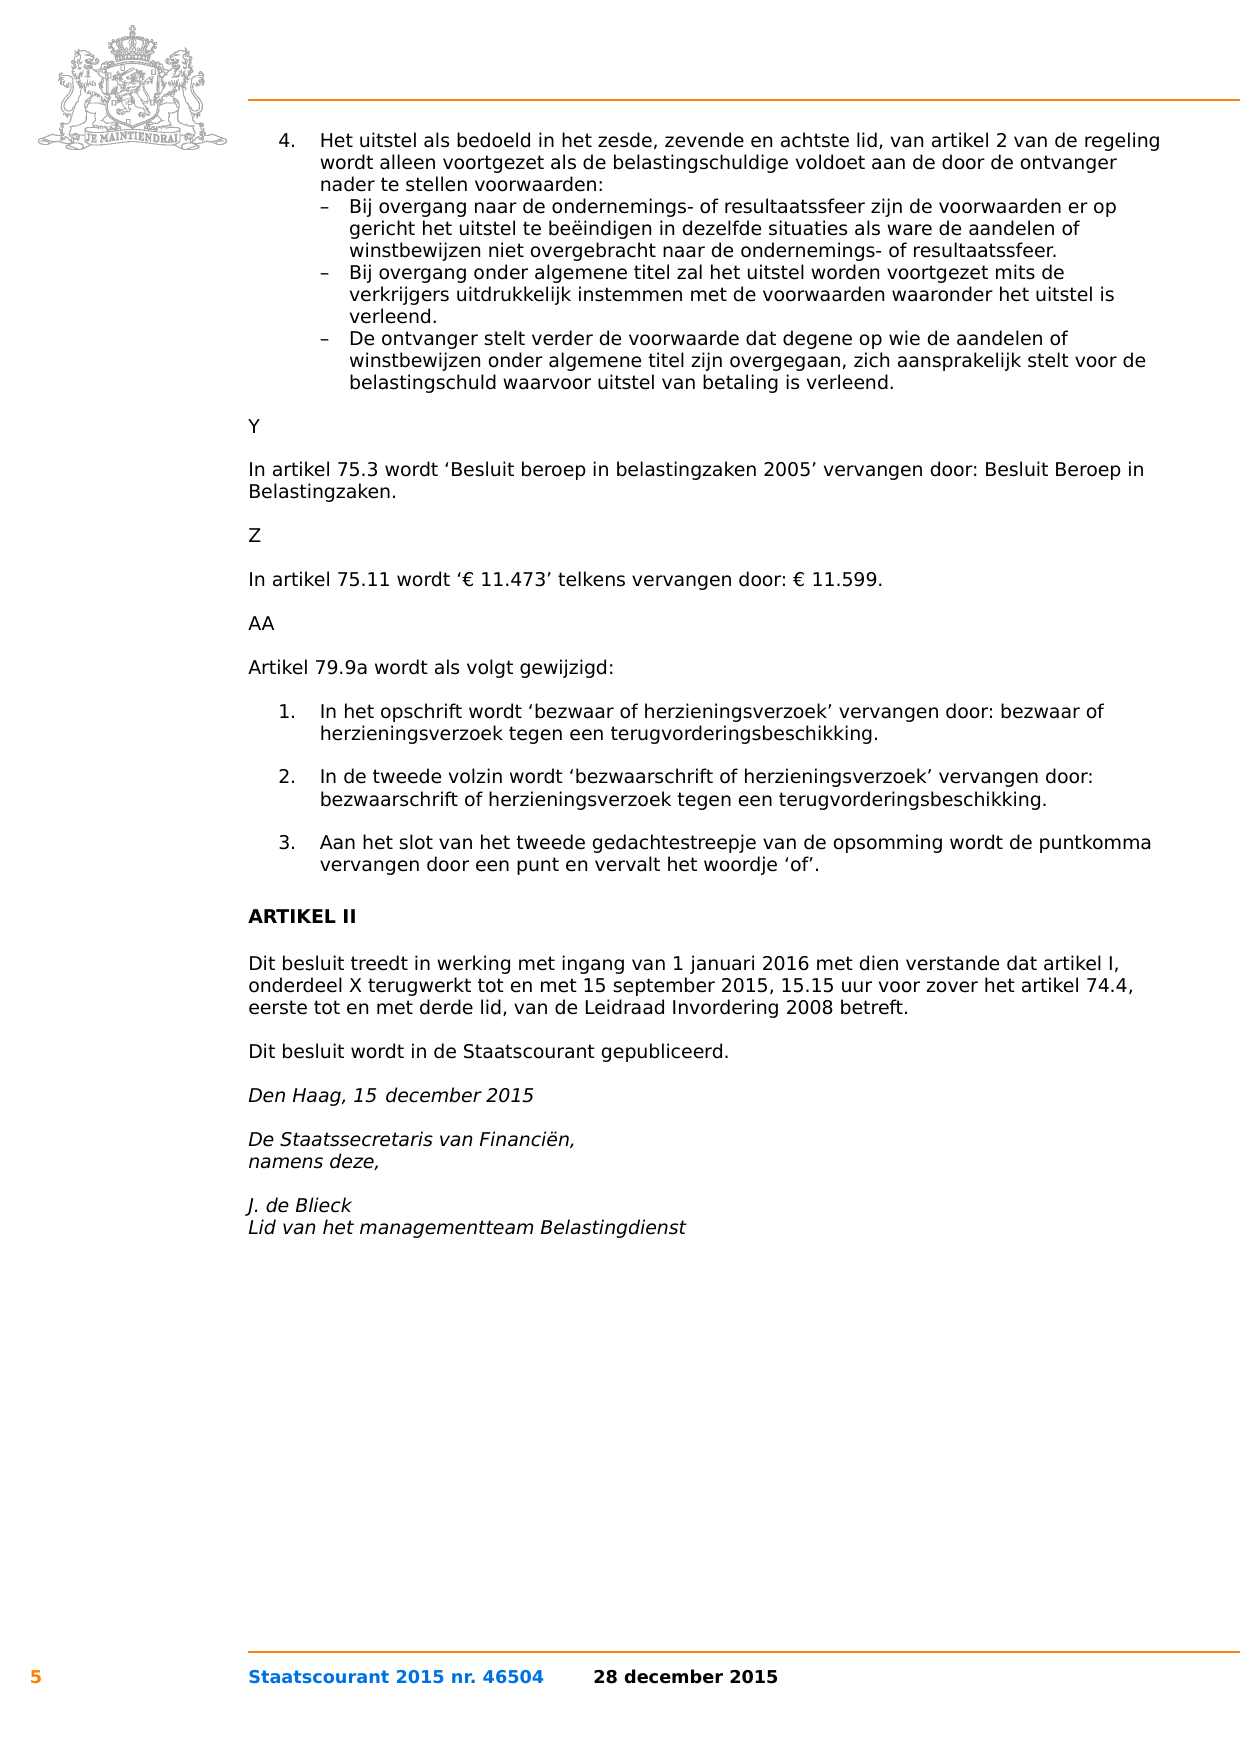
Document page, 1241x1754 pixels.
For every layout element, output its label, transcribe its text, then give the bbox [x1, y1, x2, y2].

text 2. In de tweede volzin wordt ‘bezwaarschrift of herzieningsverzoek’ vervangen door: bezwaarschrift of herzieningsverzoek tegen een terugvorderingsbeschikking. [278, 766, 1163, 810]
text Y [248, 416, 1163, 437]
text 1. In het opschrift wordt ‘bezwaar of herzieningsverzoek’ vervangen door: bezwaar of herzieningsverzoek tegen een terugvorderingsbeschikking. [278, 701, 1163, 744]
text – De ontvanger stelt verder de voorwaarde dat degene op wie de aandelen of winstbewijzen onder algemene titel zijn overgegaan, zich aansprakelijk stelt voor de belastingschuld waarvoor uitstel van betaling is verleend. [319, 328, 1163, 394]
subtitle ARTIKEL II [248, 906, 1163, 928]
picture [38, 25, 227, 150]
text AA [248, 613, 1163, 635]
text 3. Aan het slot van het tweede gedachtestreepje van de opsomming wordt de puntkomma vervangen door een punt en vervalt het woordje ‘of’. [278, 832, 1163, 876]
text 4. Het uitstel als bedoeld in het zesde, zevende en achtste lid, van artikel 2 van de regeling wordt alleen voortgezet als de belastingschuldige voldoet aan de door de ontvanger nader te stellen voorwaarden: [278, 130, 1163, 196]
text De Staatssecretaris van Financiën, namens deze, J. de Blieck Lid van het managementteam Belastingdienst [248, 1129, 1163, 1239]
text Dit besluit treedt in werking met ingang van 1 januari 2016 met dien verstande dat artikel I, onderdeel X terugwerkt tot en met 15 september 2015, 15.15 uur voor zover het artikel 74.4, eerste tot en met derde lid, van de Leidraad Invordering 2008 betreft. [248, 953, 1163, 1019]
text In artikel 75.3 wordt ‘Besluit beroep in belastingzaken 2005’ vervangen door: Besluit Beroep in Belastingzaken. [248, 459, 1163, 503]
text In artikel 75.11 wordt ‘€ 11.473’ telkens vervangen door: € 11.599. [248, 569, 1163, 591]
text Z [248, 525, 1163, 547]
text Artikel 79.9a wordt als volgt gewijzigd: [248, 657, 1163, 679]
text Den Haag, 15 december 2015 [248, 1085, 1163, 1107]
text – Bij overgang naar de ondernemings- of resultaatssfeer zijn de voorwaarden er op gericht het uitstel te beëindigen in dezelfde situaties als ware de aandelen of winstbewijzen niet overgebracht naar de ondernemings- of resultaatssfeer. [319, 196, 1163, 262]
text Dit besluit wordt in de Staatscourant gepubliceerd. [248, 1041, 1163, 1063]
text – Bij overgang onder algemene titel zal het uitstel worden voortgezet mits de verkrijgers uitdrukkelijk instemmen met de voorwaarden waaronder het uitstel is verleend. [319, 262, 1163, 328]
